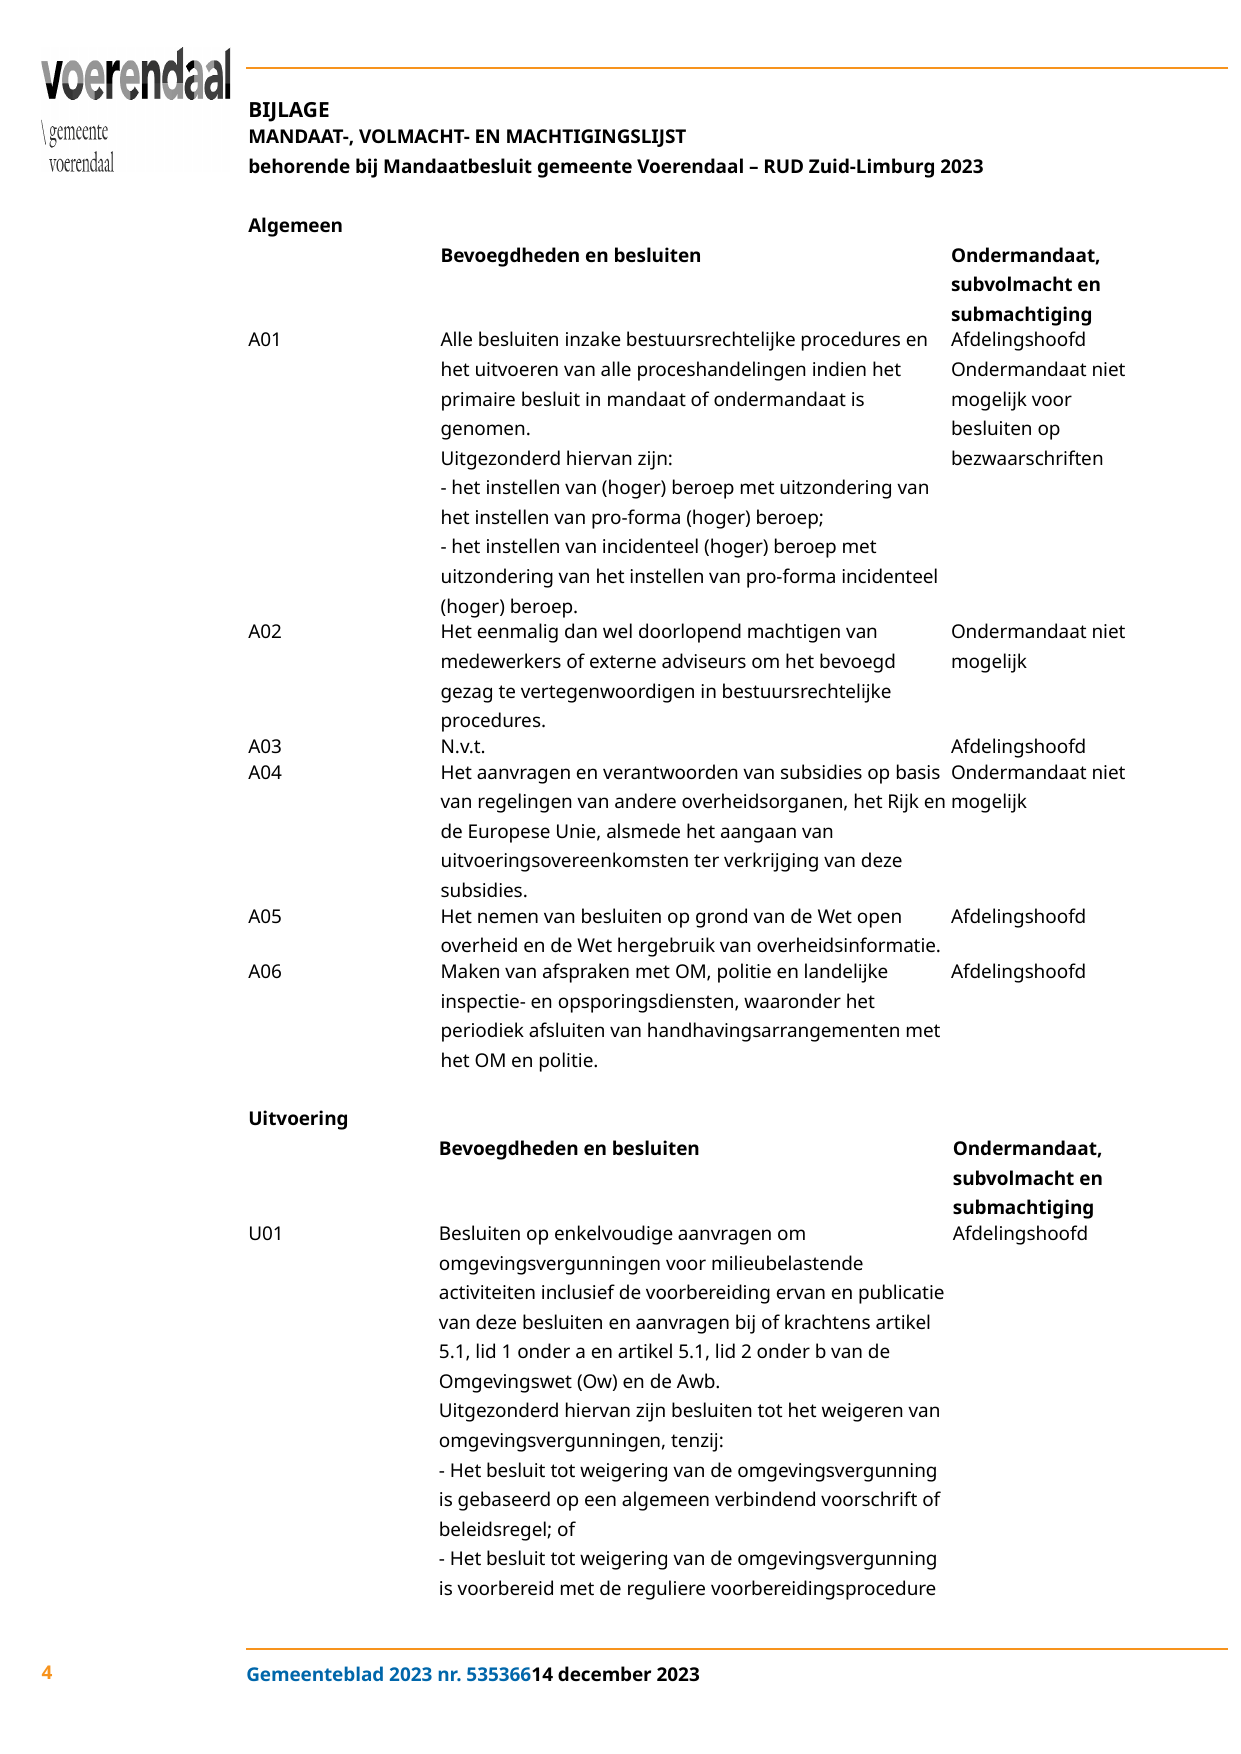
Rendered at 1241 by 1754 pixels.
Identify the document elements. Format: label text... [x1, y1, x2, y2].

table_cell Het aanvragen en verantwoorden van subsidies op basis van regelingen van andere overheidsorganen, het Rijk en de Europese Unie, alsmede het aangaan van uitvoeringsovereenkomsten ter verkrijging van deze subsidies. [440, 759, 951, 903]
table_header Ondermandaat, subvolmacht en submachtiging [953, 1135, 1152, 1220]
table_cell A06 [248, 958, 440, 1073]
table_header Ondermandaat, subvolmacht en submachtiging [951, 242, 1152, 327]
table_cell Afdelingshoofd Ondermandaat niet mogelijk voor besluiten op bezwaarschriften [951, 327, 1152, 619]
table_cell Het eenmalig dan wel doorlopend machtigen van medewerkers of externe adviseurs om het bevoegd gezag te vertegenwoordigen in bestuursrechtelijke procedures. [440, 619, 951, 733]
table_cell Ondermandaat niet mogelijk [951, 759, 1152, 903]
table_header [248, 1135, 439, 1220]
table_cell Besluiten op enkelvoudige aanvragen om omgevingsvergunningen voor milieubelastende activiteiten inclusief de voorbereiding ervan en publicatie van deze besluiten en aanvragen bij of krachtens artikel 5.1, lid 1 onder a en artikel 5.1, lid 2 onder b van de Omgevingswet (Ow) en de Awb. Uitgezonderd hiervan zijn besluiten tot het weigeren van omgevingsvergunningen, tenzij: - Het besluit tot weigering van de omgevingsvergunning is gebaseerd op een algemeen verbindend voorschrift of beleidsregel; of - Het besluit tot weigering van de omgevingsvergunning is voorbereid met de reguliere voorbereidingsprocedure [439, 1220, 953, 1601]
text behorende bij Mandaatbesluit gemeente Voerendaal – RUD Zuid-Limburg 2023 [248, 153, 1152, 179]
table_header Bevoegdheden en besluiten [440, 242, 951, 327]
table_cell A04 [248, 759, 440, 903]
table_cell Afdelingshoofd [951, 958, 1152, 1073]
table_cell Afdelingshoofd [951, 903, 1152, 958]
table_cell Maken van afspraken met OM, politie en landelijke inspectie- en opsporingsdiensten, waaronder het periodiek afsluiten van handhavingsarrangementen met het OM en politie. [440, 958, 951, 1073]
text Algemeen [248, 212, 1152, 238]
text BIJLAGE [248, 95, 1152, 123]
table_header Bevoegdheden en besluiten [439, 1135, 953, 1220]
table_cell A03 [248, 733, 440, 759]
table_cell A02 [248, 619, 440, 733]
table_cell Ondermandaat niet mogelijk [951, 619, 1152, 733]
table_cell N.v.t. [440, 733, 951, 759]
picture [41, 47, 231, 172]
text Uitvoering [248, 1106, 1152, 1131]
table_cell Het nemen van besluiten op grond van de Wet open overheid en de Wet hergebruik van overheidsinformatie. [440, 903, 951, 958]
table_cell Afdelingshoofd [951, 733, 1152, 759]
table_cell A05 [248, 903, 440, 958]
table_header [248, 242, 440, 327]
table_cell Afdelingshoofd [953, 1220, 1152, 1601]
table_cell U01 [248, 1220, 439, 1601]
table_cell A01 [248, 327, 440, 619]
text MANDAAT-, VOLMACHT- EN MACHTIGINGSLIJST [248, 123, 1152, 149]
table_cell Alle besluiten inzake bestuursrechtelijke procedures en het uitvoeren van alle proceshandelingen indien het primaire besluit in mandaat of ondermandaat is genomen. Uitgezonderd hiervan zijn: - het instellen van (hoger) beroep met uitzondering van het instellen van pro-forma (hoger) beroep; - het instellen van incidenteel (hoger) beroep met uitzondering van het instellen van pro-forma incidenteel (hoger) beroep. [440, 327, 951, 619]
